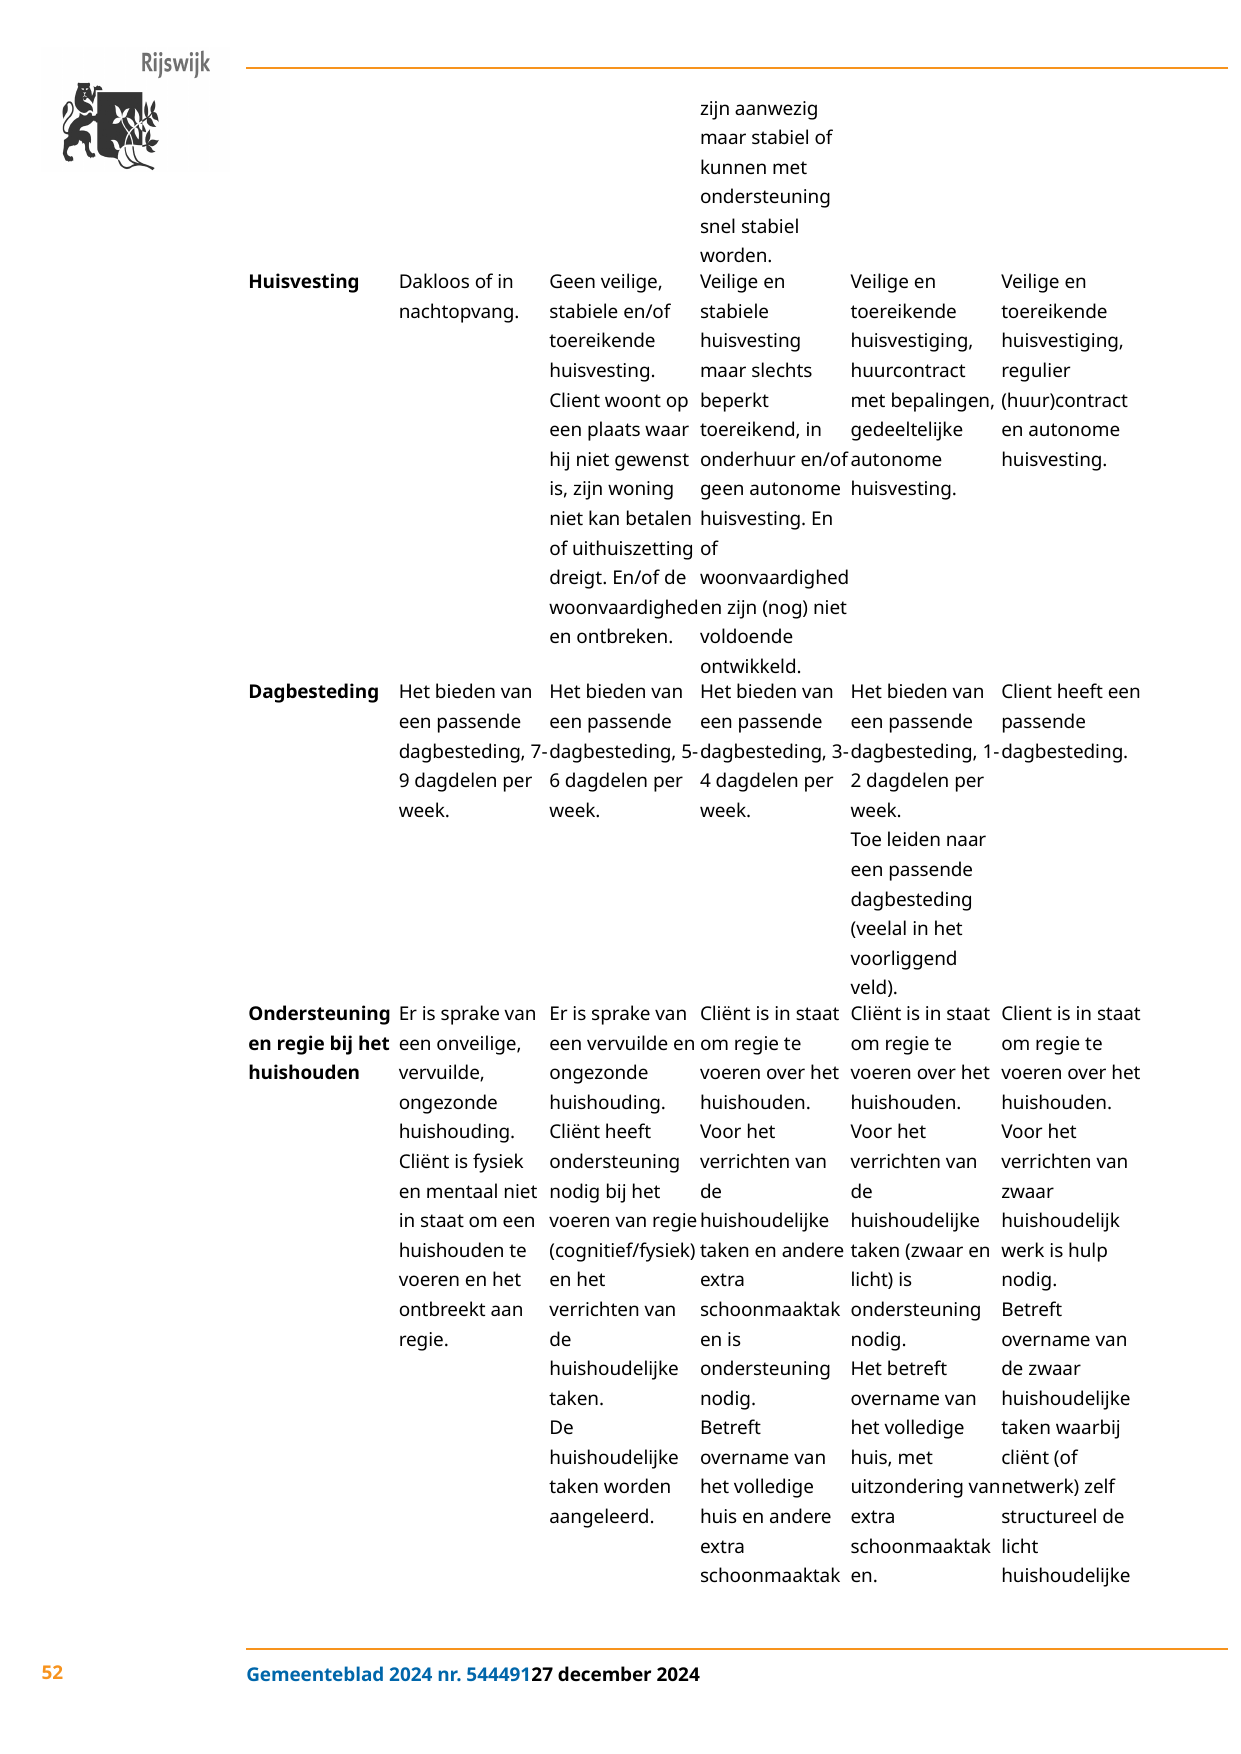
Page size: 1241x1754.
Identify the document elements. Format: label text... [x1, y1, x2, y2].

table_cell [850, 95, 1001, 268]
table_cell Veilige en toereikende huisvestiging, regulier (huur)contract en autonome huisvesting. [1001, 269, 1152, 679]
table_cell Er is sprake van een onveilige, vervuilde, ongezonde huishouding. Cliënt is fysiek en mentaal niet in staat om een huishouden te voeren en het ontbreekt aan regie. [399, 1000, 549, 1588]
table_cell Het bieden van een passende dagbesteding, 7-9 dagdelen per week. [399, 679, 549, 1000]
table_cell Cliënt is in staat om regie te voeren over het huishouden. Voor het verrichten van de huishoudelijke taken en andere extra schoonmaaktaken is ondersteuning nodig. Betreft overname van het volledige huis en andere extra schoonmaaktak [700, 1000, 850, 1588]
table_cell Het bieden van een passende dagbesteding, 1-2 dagdelen per week. Toe leiden naar een passende dagbesteding (veelal in het voorliggend veld). [850, 679, 1001, 1000]
table_cell zijn aanwezig maar stabiel of kunnen met ondersteuning snel stabiel worden. [700, 95, 850, 268]
table_cell Het bieden van een passende dagbesteding, 3-4 dagdelen per week. [700, 679, 850, 1000]
table_cell [248, 95, 398, 268]
table_cell Veilige en stabiele huisvesting maar slechts beperkt toereikend, in onderhuur en/of geen autonome huisvesting. En of woonvaardigheden zijn (nog) niet voldoende ontwikkeld. [700, 269, 850, 679]
table_cell [549, 95, 700, 268]
table_cell [1001, 95, 1152, 268]
table_cell Ondersteuning en regie bij het huishouden [248, 1000, 398, 1588]
table_cell Geen veilige, stabiele en/of toereikende huisvesting. Client woont op een plaats waar hij niet gewenst is, zijn woning niet kan betalen of uithuiszetting dreigt. En/of de woonvaardigheden ontbreken. [549, 269, 700, 679]
table_cell Het bieden van een passende dagbesteding, 5-6 dagdelen per week. [549, 679, 700, 1000]
picture [41, 47, 231, 172]
table_cell Er is sprake van een vervuilde en ongezonde huishouding. Cliënt heeft ondersteuning nodig bij het voeren van regie (cognitief/fysiek) en het verrichten van de huishoudelijke taken. De huishoudelijke taken worden aangeleerd. [549, 1000, 700, 1588]
table_cell Veilige en toereikende huisvestiging, huurcontract met bepalingen, gedeeltelijke autonome huisvesting. [850, 269, 1001, 679]
table_cell Dakloos of in nachtopvang. [399, 269, 549, 679]
table_cell Huisvesting [248, 269, 398, 679]
table_cell Cliënt is in staat om regie te voeren over het huishouden. Voor het verrichten van de huishoudelijke taken (zwaar en licht) is ondersteuning nodig. Het betreft overname van het volledige huis, met uitzondering van extra schoonmaaktaken. [850, 1000, 1001, 1588]
table_cell Dagbesteding [248, 679, 398, 1000]
table_cell Client is in staat om regie te voeren over het huishouden. Voor het verrichten van zwaar huishoudelijk werk is hulp nodig. Betreft overname van de zwaar huishoudelijke taken waarbij cliënt (of netwerk) zelf structureel de licht huishoudelijke [1001, 1000, 1152, 1588]
table_cell [399, 95, 549, 268]
table_cell Client heeft een passende dagbesteding. [1001, 679, 1152, 1000]
